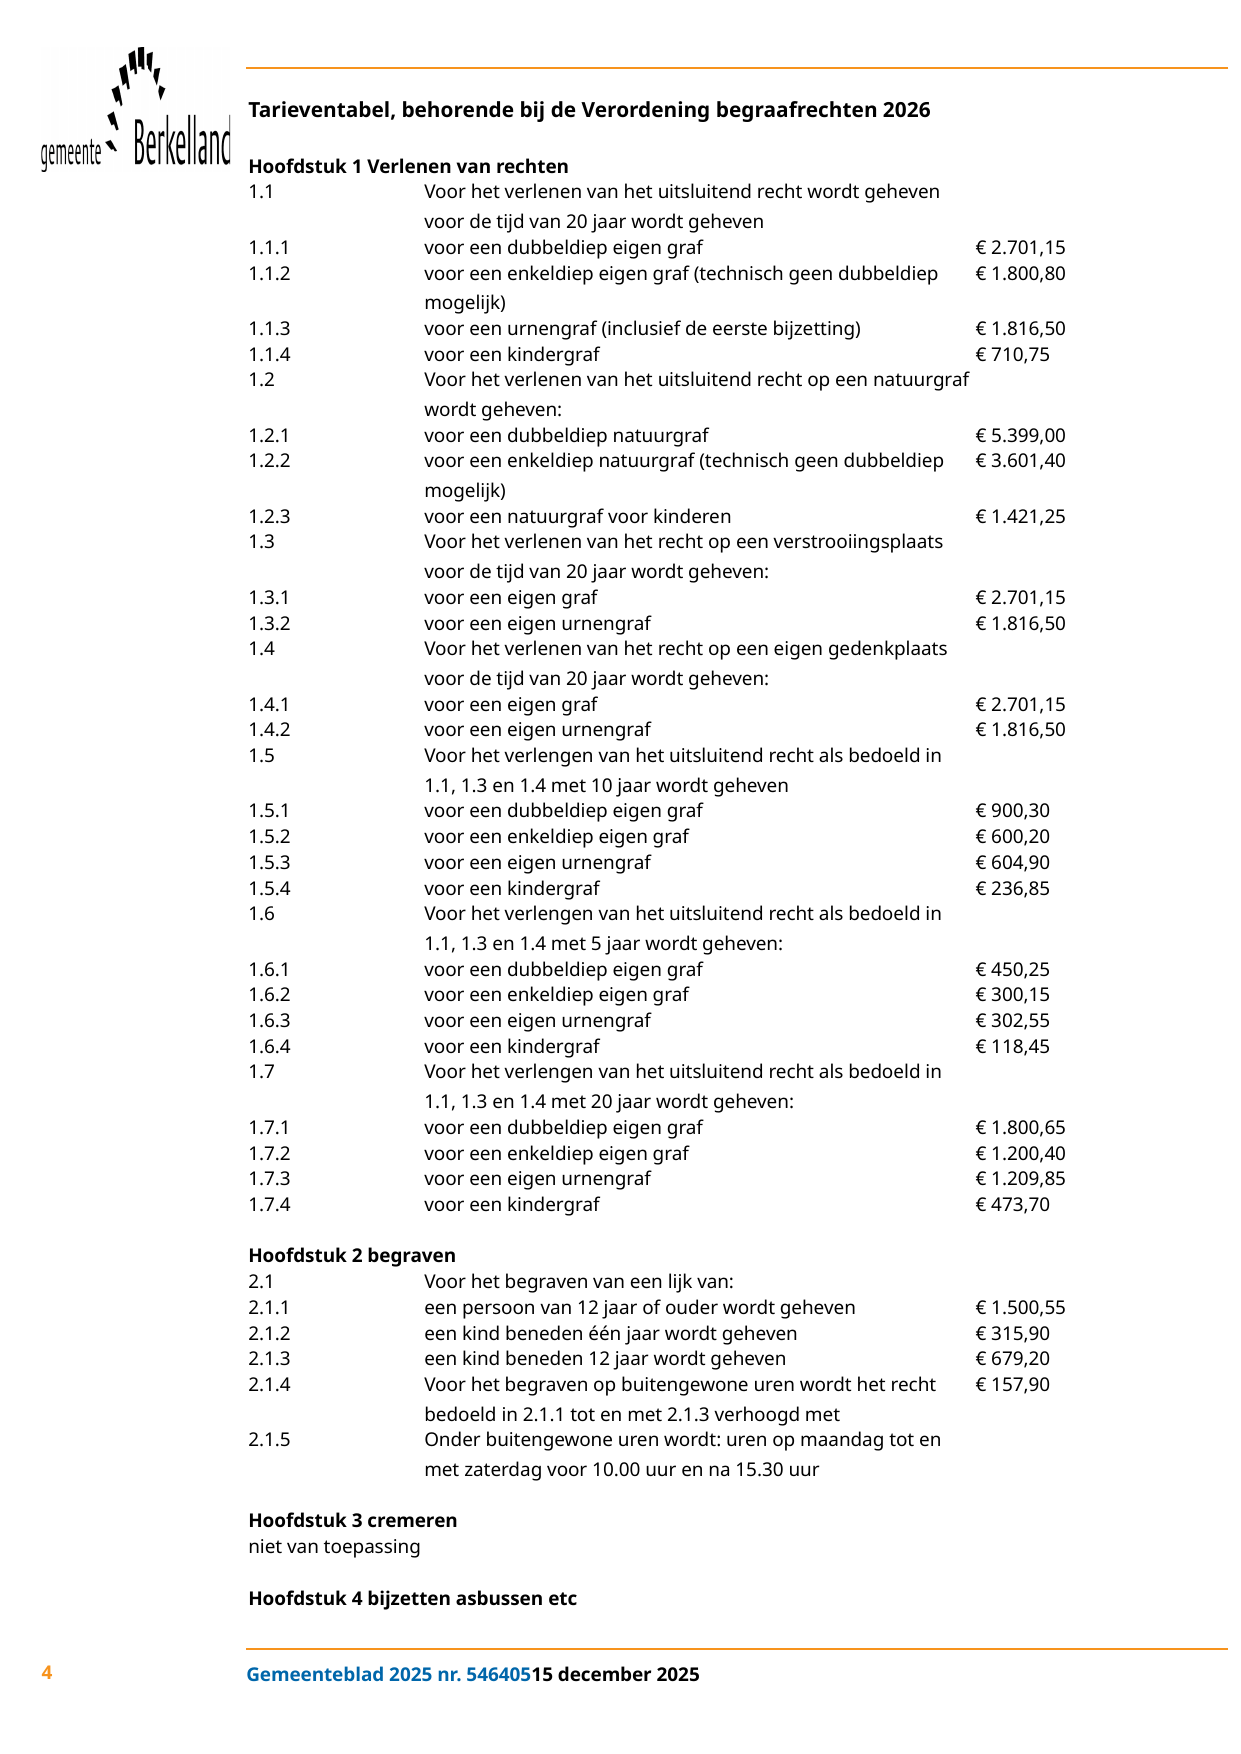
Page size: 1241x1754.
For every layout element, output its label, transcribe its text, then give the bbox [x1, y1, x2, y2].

table_cell 2.1 [248, 1268, 424, 1294]
table_cell € 450,25 [975, 956, 1152, 981]
table_cell 1.3 [248, 529, 424, 584]
table_cell 1.6.2 [248, 981, 424, 1007]
table_cell Voor het verlengen van het uitsluitend recht als bedoeld in 1.1, 1.3 en 1.4 met 10 jaar wordt geheven [424, 742, 975, 797]
table_header Hoofdstuk 1 Verlenen van rechten [248, 153, 975, 179]
table_cell [975, 529, 1152, 584]
table_cell 1.4 [248, 635, 424, 691]
table_cell 1.6.4 [248, 1033, 424, 1059]
table_cell voor een kindergraf [424, 1191, 975, 1217]
table_cell [975, 1243, 1152, 1268]
table_cell 1.5.3 [248, 849, 424, 875]
table_cell € 710,75 [975, 341, 1152, 367]
table_cell voor een enkeldiep eigen graf [424, 981, 975, 1007]
table_cell een kind beneden één jaar wordt geheven [424, 1320, 975, 1346]
table_cell voor een eigen graf [424, 691, 975, 716]
table_cell € 604,90 [975, 849, 1152, 875]
table_cell 1.6.1 [248, 956, 424, 981]
table_cell Voor het verlenen van het uitsluitend recht wordt geheven voor de tijd van 20 jaar wordt geheven [424, 179, 975, 234]
table_cell € 300,15 [975, 981, 1152, 1007]
table_cell voor een dubbeldiep natuurgraf [424, 422, 975, 448]
table_cell € 1.800,65 [975, 1114, 1152, 1140]
table_cell [975, 1427, 1152, 1482]
table_cell € 1.500,55 [975, 1294, 1152, 1320]
table_cell [975, 742, 1152, 797]
table_cell voor een eigen graf [424, 584, 975, 610]
table_cell € 5.399,00 [975, 422, 1152, 448]
table_cell 2.1.5 [248, 1427, 424, 1482]
table_cell € 1.800,80 [975, 260, 1152, 315]
table_cell voor een eigen urnengraf [424, 716, 975, 742]
table_cell voor een enkeldiep eigen graf (technisch geen dubbeldiep mogelijk) [424, 260, 975, 315]
table_cell € 3.601,40 [975, 448, 1152, 503]
table_cell [975, 1533, 1152, 1559]
table_cell 1.5 [248, 742, 424, 797]
table_cell voor een eigen urnengraf [424, 849, 975, 875]
table_cell Voor het verlengen van het uitsluitend recht als bedoeld in 1.1, 1.3 en 1.4 met 20 jaar wordt geheven: [424, 1059, 975, 1114]
table_cell Voor het verlenen van het recht op een eigen gedenkplaats voor de tijd van 20 jaar wordt geheven: [424, 635, 975, 691]
table_cell € 1.816,50 [975, 716, 1152, 742]
table_cell € 315,90 [975, 1320, 1152, 1346]
table_cell [424, 1559, 975, 1585]
table_cell [248, 1217, 424, 1243]
table_cell € 118,45 [975, 1033, 1152, 1059]
table_cell 1.4.2 [248, 716, 424, 742]
table_cell 1.1.1 [248, 234, 424, 260]
table_cell Hoofdstuk 2 begraven [248, 1243, 975, 1268]
table_cell [975, 1585, 1152, 1611]
table_cell 1.1.2 [248, 260, 424, 315]
table_cell 1.6.3 [248, 1007, 424, 1033]
table_cell voor een dubbeldiep eigen graf [424, 956, 975, 981]
table_cell 1.5.2 [248, 823, 424, 849]
table_cell € 1.209,85 [975, 1165, 1152, 1191]
picture [41, 47, 231, 172]
table_cell € 600,20 [975, 823, 1152, 849]
table_cell [975, 635, 1152, 691]
table_cell [424, 1482, 975, 1508]
table_cell een persoon van 12 jaar of ouder wordt geheven [424, 1294, 975, 1320]
table_cell [975, 1217, 1152, 1243]
table_cell [975, 1508, 1152, 1533]
table_cell Hoofdstuk 3 cremeren [248, 1508, 975, 1533]
table_cell 2.1.4 [248, 1371, 424, 1427]
table_cell 1.2 [248, 367, 424, 422]
table_cell [248, 1482, 424, 1508]
table_cell Hoofdstuk 4 bijzetten asbussen etc [248, 1585, 975, 1611]
table_cell € 1.816,50 [975, 315, 1152, 341]
table_cell [975, 1268, 1152, 1294]
table_cell 1.7 [248, 1059, 424, 1114]
table_cell niet van toepassing [248, 1533, 975, 1559]
table_cell voor een dubbeldiep eigen graf [424, 798, 975, 823]
table_cell 1.7.3 [248, 1165, 424, 1191]
table_cell € 1.816,50 [975, 610, 1152, 635]
table_cell € 2.701,15 [975, 584, 1152, 610]
table_cell voor een kindergraf [424, 875, 975, 900]
table_cell € 900,30 [975, 798, 1152, 823]
table_cell [975, 1559, 1152, 1585]
table_cell 1.6 [248, 900, 424, 956]
text Tarieventabel, behorende bij de Verordening begraafrechten 2026 [248, 95, 1152, 123]
table_cell voor een enkeldiep eigen graf [424, 823, 975, 849]
table_cell 1.2.1 [248, 422, 424, 448]
table_cell € 2.701,15 [975, 691, 1152, 716]
table_cell 1.7.1 [248, 1114, 424, 1140]
table_cell voor een urnengraf (inclusief de eerste bijzetting) [424, 315, 975, 341]
table_cell 1.1.3 [248, 315, 424, 341]
table_cell [975, 1482, 1152, 1508]
table_cell 1.3.1 [248, 584, 424, 610]
table_cell Voor het verlenen van het recht op een verstrooiingsplaats voor de tijd van 20 jaar wordt geheven: [424, 529, 975, 584]
table_cell voor een eigen urnengraf [424, 1007, 975, 1033]
table_cell € 236,85 [975, 875, 1152, 900]
table_cell 1.3.2 [248, 610, 424, 635]
table_cell Onder buitengewone uren wordt: uren op maandag tot en met zaterdag voor 10.00 uur en na 15.30 uur [424, 1427, 975, 1482]
table_cell voor een enkeldiep natuurgraf (technisch geen dubbeldiep mogelijk) [424, 448, 975, 503]
table_cell [975, 179, 1152, 234]
table_cell Voor het verlengen van het uitsluitend recht als bedoeld in 1.1, 1.3 en 1.4 met 5 jaar wordt geheven: [424, 900, 975, 956]
table_cell voor een natuurgraf voor kinderen [424, 503, 975, 529]
table_cell [975, 900, 1152, 956]
table_cell 1.7.2 [248, 1140, 424, 1165]
table_cell 1.4.1 [248, 691, 424, 716]
table_cell Voor het begraven van een lijk van: [424, 1268, 975, 1294]
table_cell voor een eigen urnengraf [424, 610, 975, 635]
table_cell € 1.200,40 [975, 1140, 1152, 1165]
table_cell 1.1.4 [248, 341, 424, 367]
table_cell [424, 1217, 975, 1243]
table_cell [975, 1059, 1152, 1114]
table_cell € 2.701,15 [975, 234, 1152, 260]
table_cell 2.1.1 [248, 1294, 424, 1320]
table_cell € 1.421,25 [975, 503, 1152, 529]
table_cell € 473,70 [975, 1191, 1152, 1217]
table_cell voor een enkeldiep eigen graf [424, 1140, 975, 1165]
table_cell voor een dubbeldiep eigen graf [424, 1114, 975, 1140]
table_cell [248, 1559, 424, 1585]
table_cell € 679,20 [975, 1346, 1152, 1371]
table_cell een kind beneden 12 jaar wordt geheven [424, 1346, 975, 1371]
table_cell 2.1.3 [248, 1346, 424, 1371]
table_cell Voor het begraven op buitengewone uren wordt het recht bedoeld in 2.1.1 tot en met 2.1.3 verhoogd met [424, 1371, 975, 1427]
table_cell 1.7.4 [248, 1191, 424, 1217]
table_header [975, 153, 1152, 179]
table_cell 1.5.4 [248, 875, 424, 900]
table_cell 1.1 [248, 179, 424, 234]
table_cell voor een dubbeldiep eigen graf [424, 234, 975, 260]
table_cell 1.5.1 [248, 798, 424, 823]
table_cell voor een kindergraf [424, 341, 975, 367]
table_cell 1.2.2 [248, 448, 424, 503]
table_cell 2.1.2 [248, 1320, 424, 1346]
table_cell € 302,55 [975, 1007, 1152, 1033]
table_cell [975, 367, 1152, 422]
table_cell voor een eigen urnengraf [424, 1165, 975, 1191]
table_cell voor een kindergraf [424, 1033, 975, 1059]
table_cell € 157,90 [975, 1371, 1152, 1427]
table_cell 1.2.3 [248, 503, 424, 529]
table_cell Voor het verlenen van het uitsluitend recht op een natuurgraf wordt geheven: [424, 367, 975, 422]
